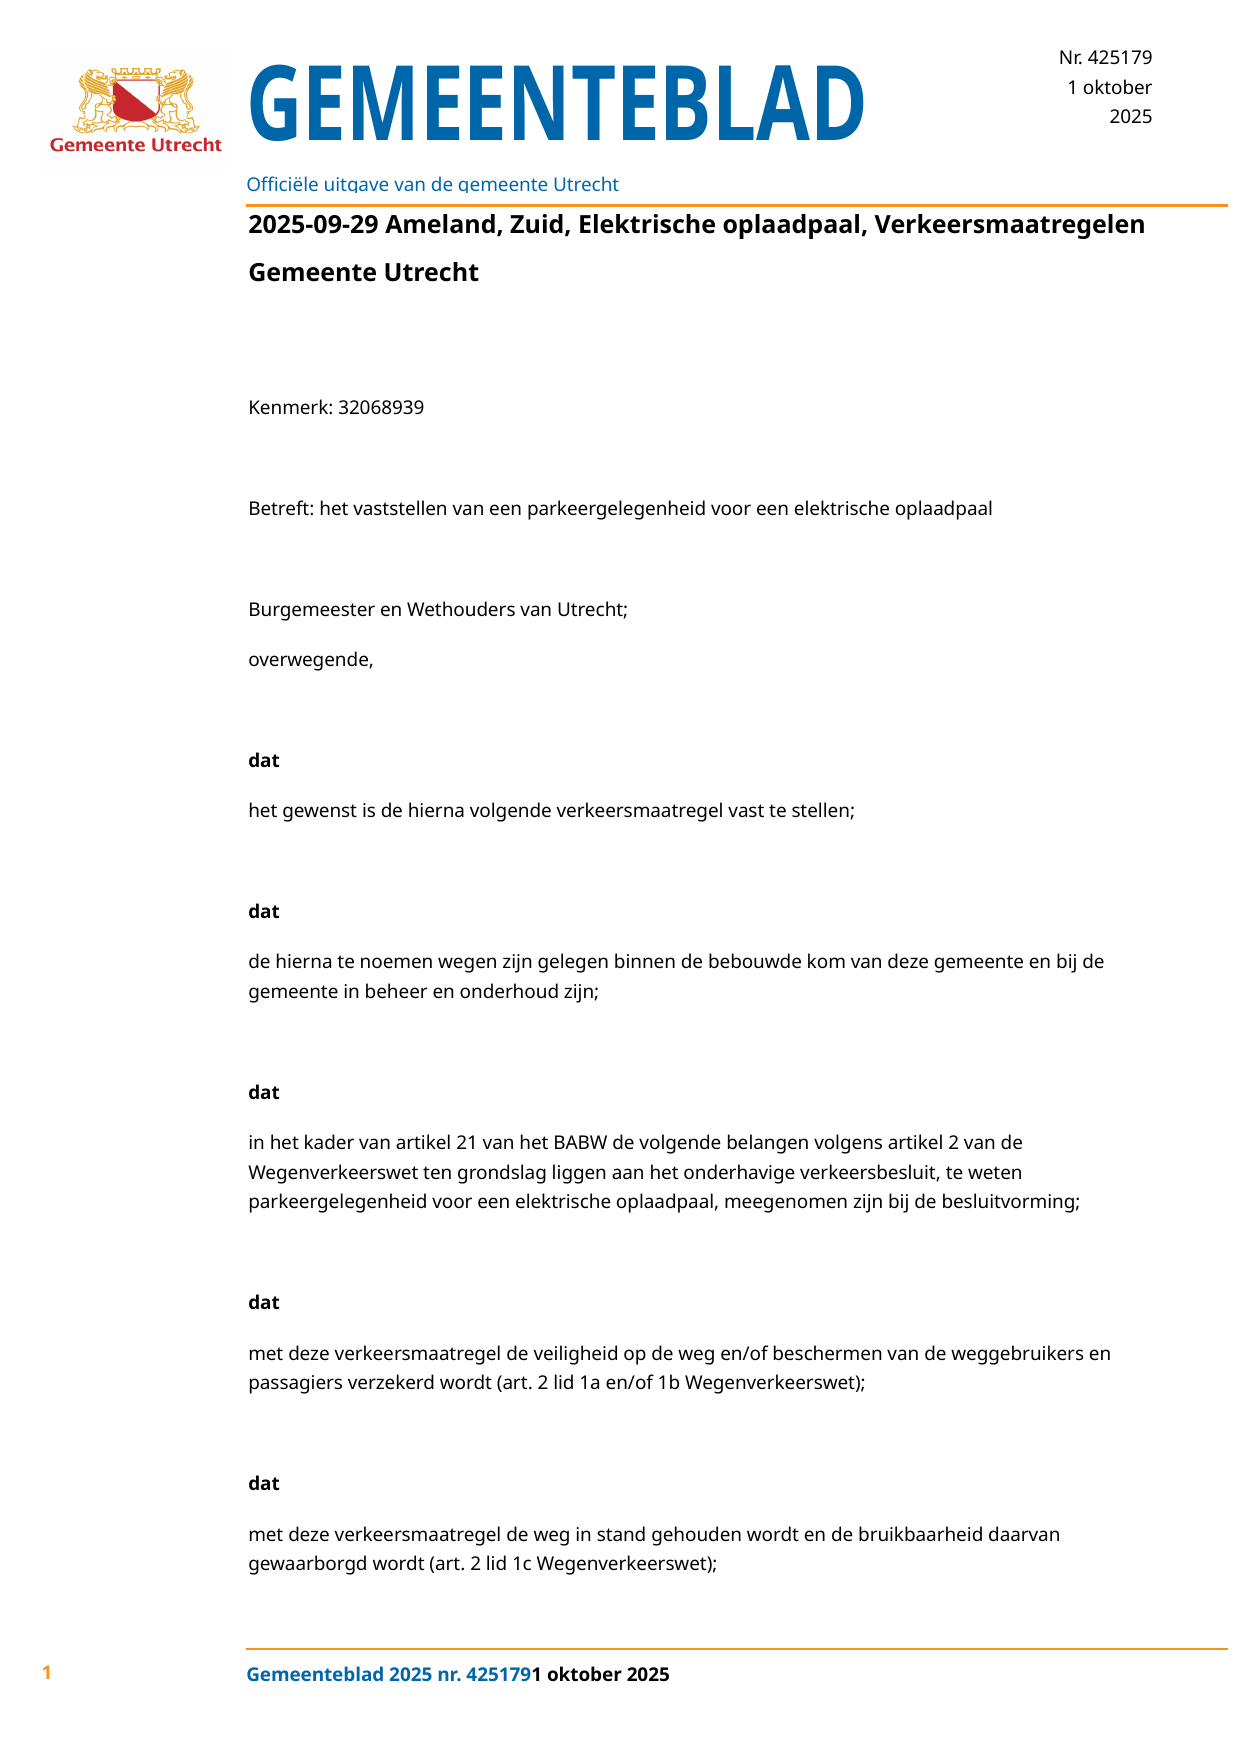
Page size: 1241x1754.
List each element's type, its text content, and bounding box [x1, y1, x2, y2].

text Burgemeester en Wethouders van Utrecht; [248, 596, 1152, 621]
text dat [248, 898, 1152, 924]
text Betreft: het vaststellen van een parkeergelegenheid voor een elektrische oplaadpaal [248, 495, 1152, 521]
text 2025-09-29 Ameland, Zuid, Elektrische oplaadpaal, Verkeersmaatregelen Gemeente Utrecht [248, 207, 1152, 288]
text dat [248, 1289, 1152, 1315]
text in het kader van artikel 21 van het BABW de volgende belangen volgens artikel 2 van de Wegenverkeerswet ten grondslag liggen aan het onderhavige verkeersbesluit, te weten parkeergelegenheid voor een elektrische oplaadpaal, meegenomen zijn bij de besluitvorming; [248, 1129, 1152, 1214]
text met deze verkeersmaatregel de weg in stand gehouden wordt en de bruikbaarheid daarvan gewaarborgd wordt (art. 2 lid 1c Wegenverkeerswet); [248, 1521, 1152, 1576]
text dat [248, 747, 1152, 773]
text de hierna te noemen wegen zijn gelegen binnen de bebouwde kom van deze gemeente en bij de gemeente in beheer en onderhoud zijn; [248, 949, 1152, 1004]
text het gewenst is de hierna volgende verkeersmaatregel vast te stellen; [248, 797, 1152, 823]
text dat [248, 1470, 1152, 1496]
text dat [248, 1079, 1152, 1105]
text overwegende, [248, 646, 1152, 672]
picture [41, 47, 231, 172]
text met deze verkeersmaatregel de veiligheid op de weg en/of beschermen van de weggebruikers en passagiers verzekerd wordt (art. 2 lid 1a en/of 1b Wegenverkeerswet); [248, 1340, 1152, 1395]
text Kenmerk: 32068939 [248, 394, 1152, 420]
